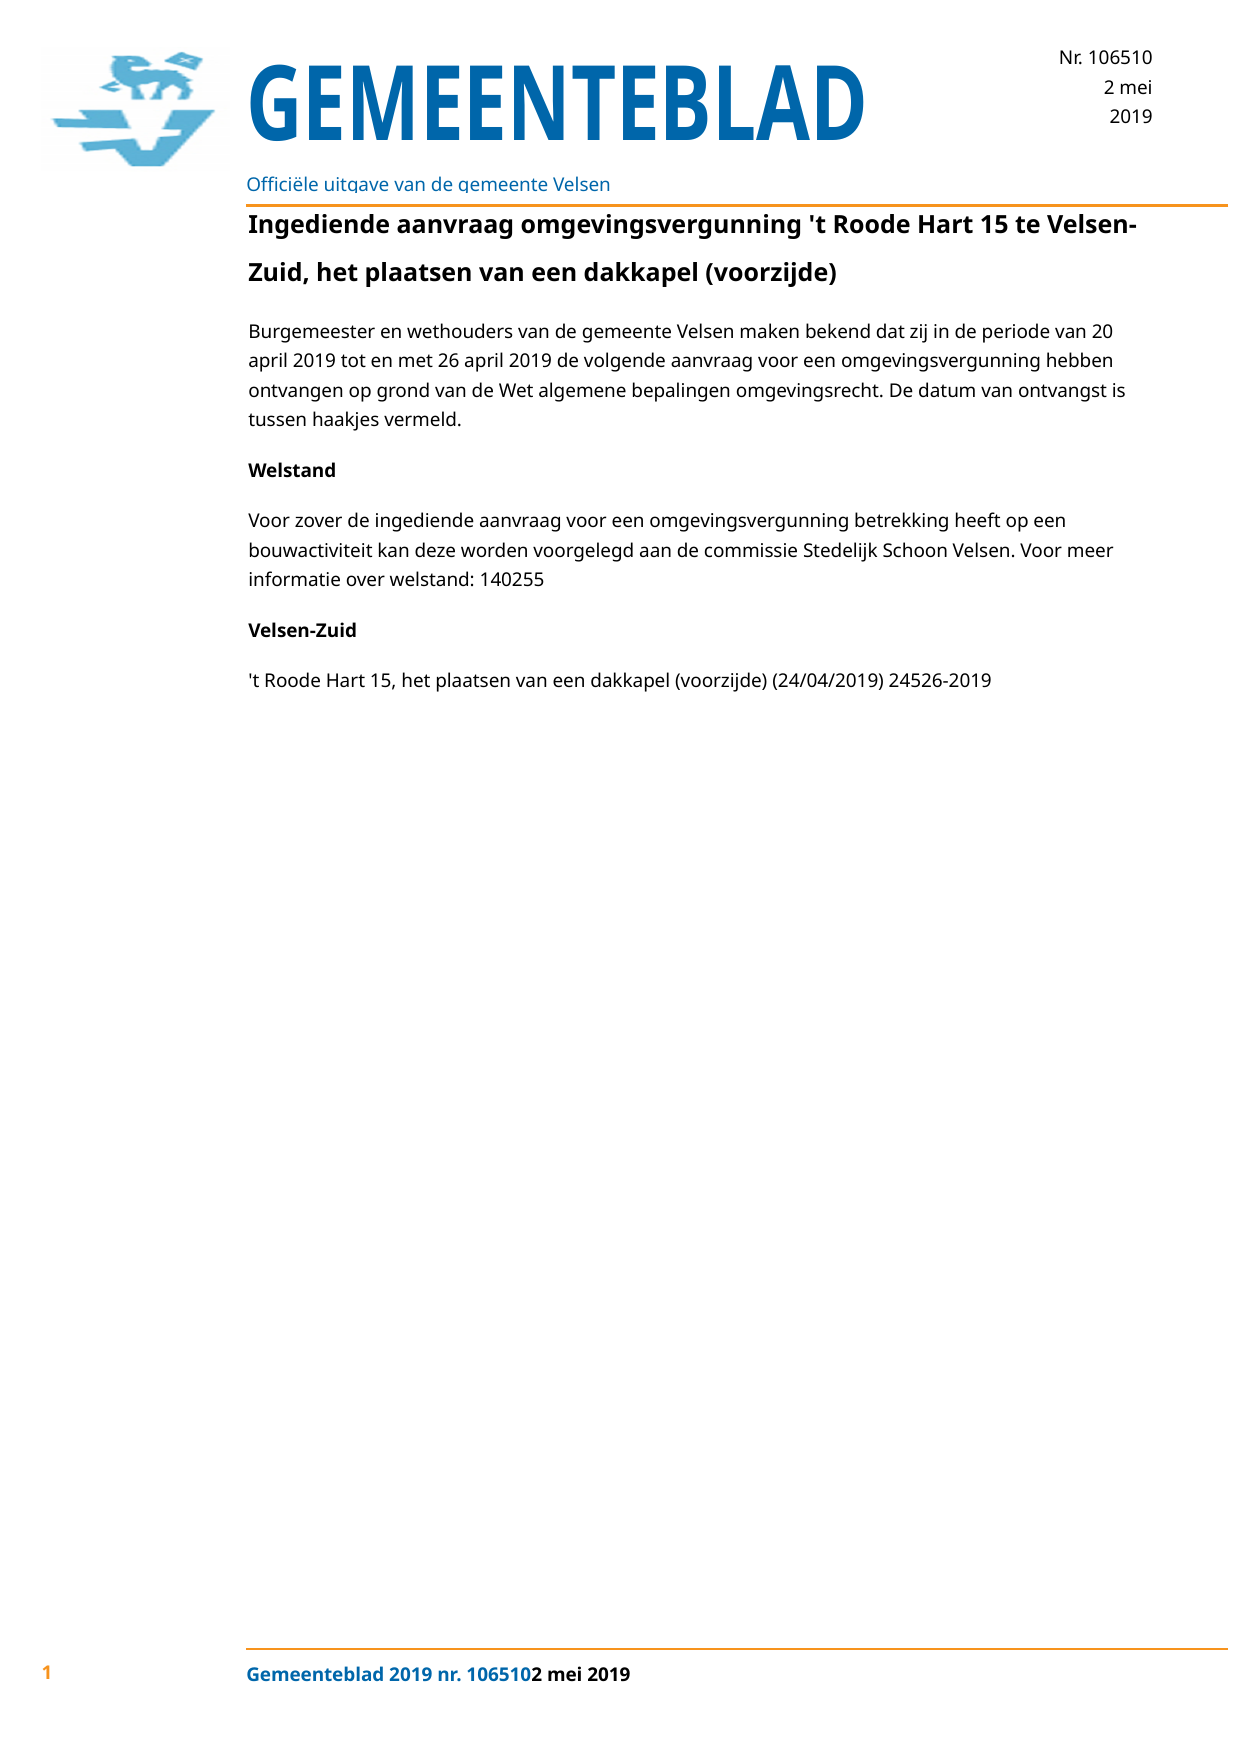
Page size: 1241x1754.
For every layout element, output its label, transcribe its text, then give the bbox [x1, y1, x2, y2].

text Ingediende aanvraag omgevingsvergunning 't Roode Hart 15 te Velsen-Zuid, het plaatsen van een dakkapel (voorzijde) [248, 207, 1152, 288]
text Burgemeester en wethouders van de gemeente Velsen maken bekend dat zij in de periode van 20 april 2019 tot en met 26 april 2019 de volgende aanvraag voor een omgevingsvergunning hebben ontvangen op grond van de Wet algemene bepalingen omgevingsrecht. De datum van ontvangst is tussen haakjes vermeld. [248, 318, 1152, 432]
text Welstand [248, 457, 1152, 483]
text Voor zover de ingediende aanvraag voor een omgevingsvergunning betrekking heeft op een bouwactiviteit kan deze worden voorgelegd aan de commissie Stedelijk Schoon Velsen. Voor meer informatie over welstand: 140255 [248, 507, 1152, 592]
text Velsen-Zuid [248, 617, 1152, 643]
picture [41, 47, 231, 172]
text 't Roode Hart 15, het plaatsen van een dakkapel (voorzijde) (24/04/2019) 24526-2019 [248, 667, 1152, 693]
